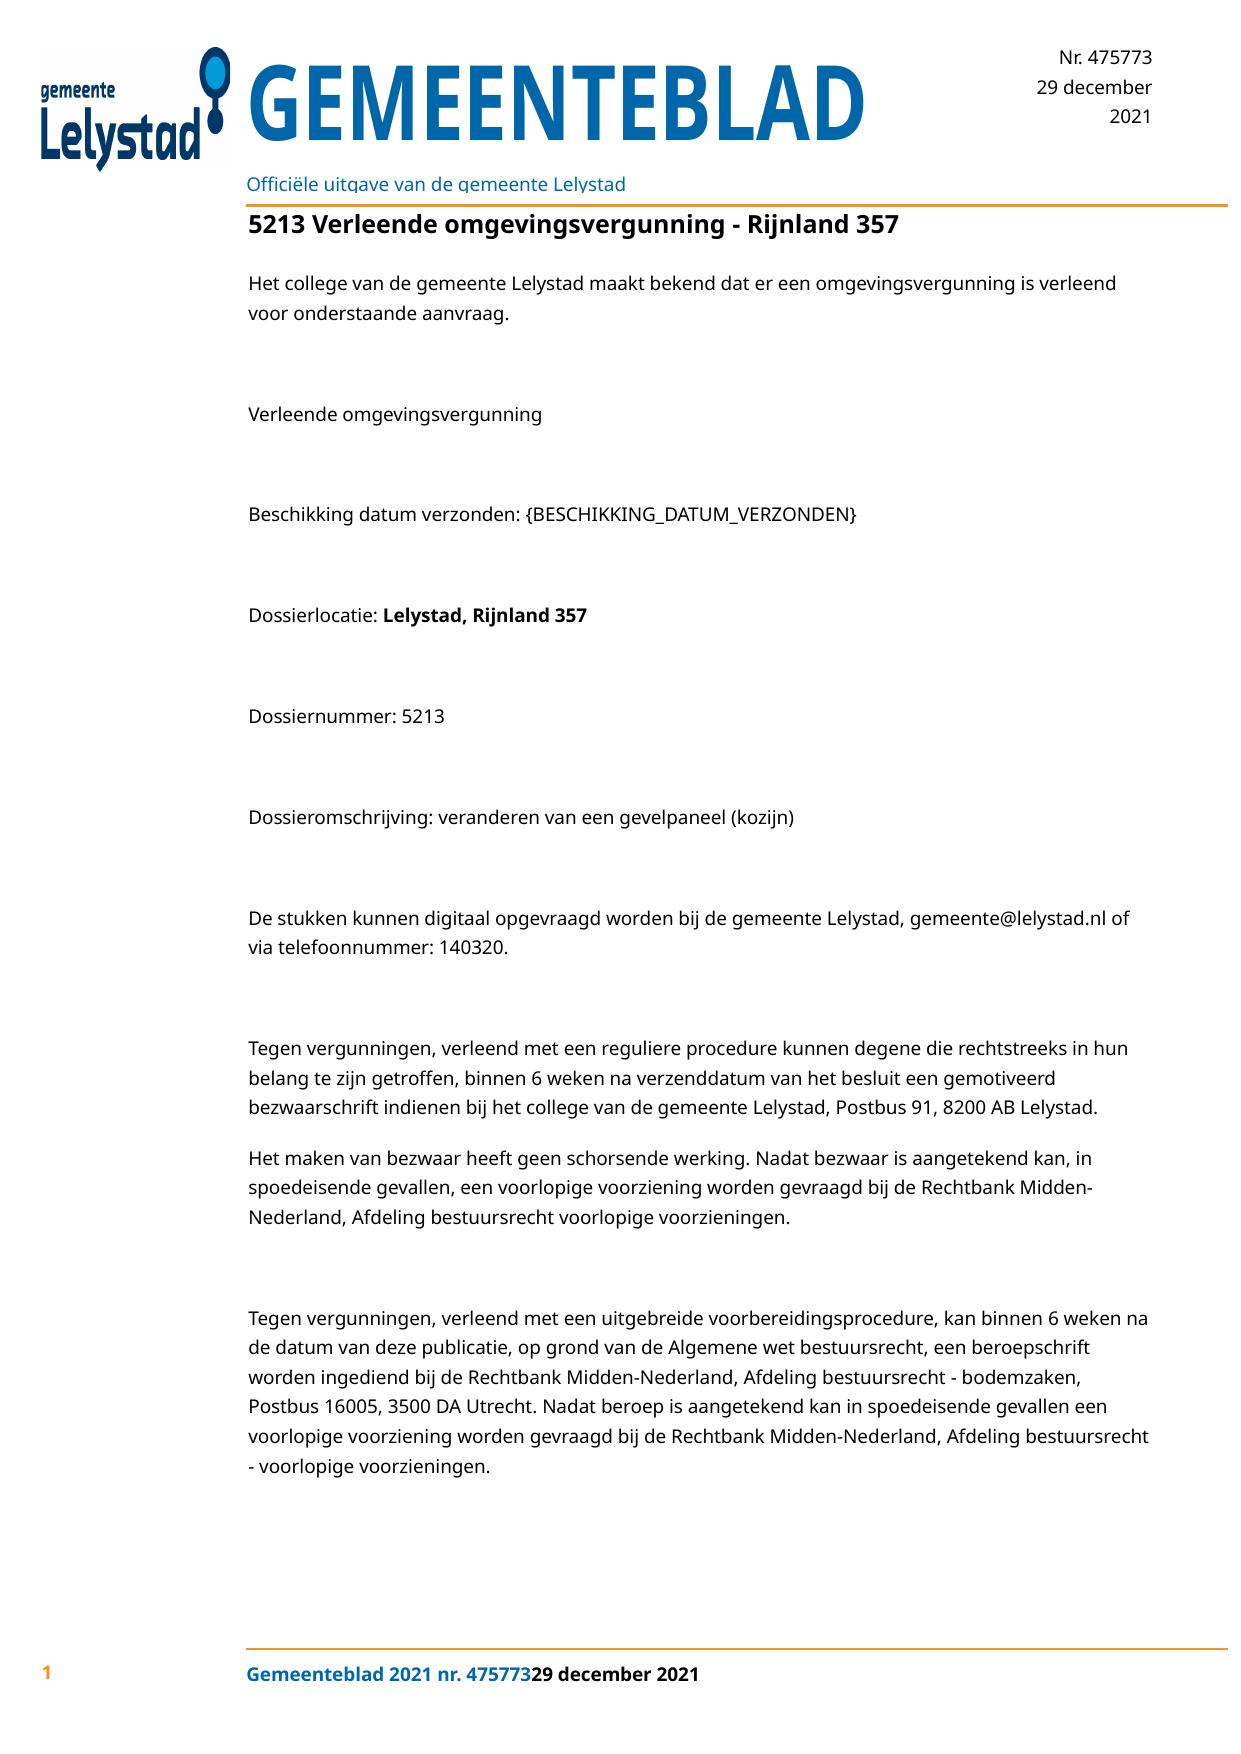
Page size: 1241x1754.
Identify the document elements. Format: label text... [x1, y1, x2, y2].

text Het college van de gemeente Lelystad maakt bekend dat er een omgevingsvergunning is verleend voor onderstaande aanvraag. [248, 270, 1152, 326]
text Tegen vergunningen, verleend met een uitgebreide voorbereidingsprocedure, kan binnen 6 weken na de datum van deze publicatie, op grond van de Algemene wet bestuursrecht, een beroepschrift worden ingediend bij de Rechtbank Midden-Nederland, Afdeling bestuursrecht - bodemzaken, Postbus 16005, 3500 DA Utrecht. Nadat beroep is aangetekend kan in spoedeisende gevallen een voorlopige voorziening worden gevraagd bij de Rechtbank Midden-Nederland, Afdeling bestuursrecht - voorlopige voorzieningen. [248, 1305, 1152, 1478]
text Dossierlocatie: Lelystad, Rijnland 357 [248, 602, 1152, 628]
text Beschikking datum verzonden: {BESCHIKKING_DATUM_VERZONDEN} [248, 502, 1152, 527]
text Dossiernummer: 5213 [248, 703, 1152, 729]
text Verleende omgevingsvergunning [248, 401, 1152, 426]
text De stukken kunnen digitaal opgevraagd worden bij de gemeente Lelystad, gemeente@lelystad.nl of via telefoonnummer: 140320. [248, 905, 1152, 960]
text Het maken van bezwaar heeft geen schorsende werking. Nadat bezwaar is aangetekend kan, in spoedeisende gevallen, een voorlopige voorziening worden gevraagd bij de Rechtbank Midden-Nederland, Afdeling bestuursrecht voorlopige voorzieningen. [248, 1145, 1152, 1230]
text 5213 Verleende omgevingsvergunning - Rijnland 357 [248, 207, 1152, 241]
text Tegen vergunningen, verleend met een reguliere procedure kunnen degene die rechtstreeks in hun belang te zijn getroffen, binnen 6 weken na verzenddatum van het besluit een gemotiveerd bezwaarschrift indienen bij het college van de gemeente Lelystad, Postbus 91, 8200 AB Lelystad. [248, 1035, 1152, 1120]
text Dossieromschrijving: veranderen van een gevelpaneel (kozijn) [248, 804, 1152, 830]
picture [41, 47, 231, 172]
